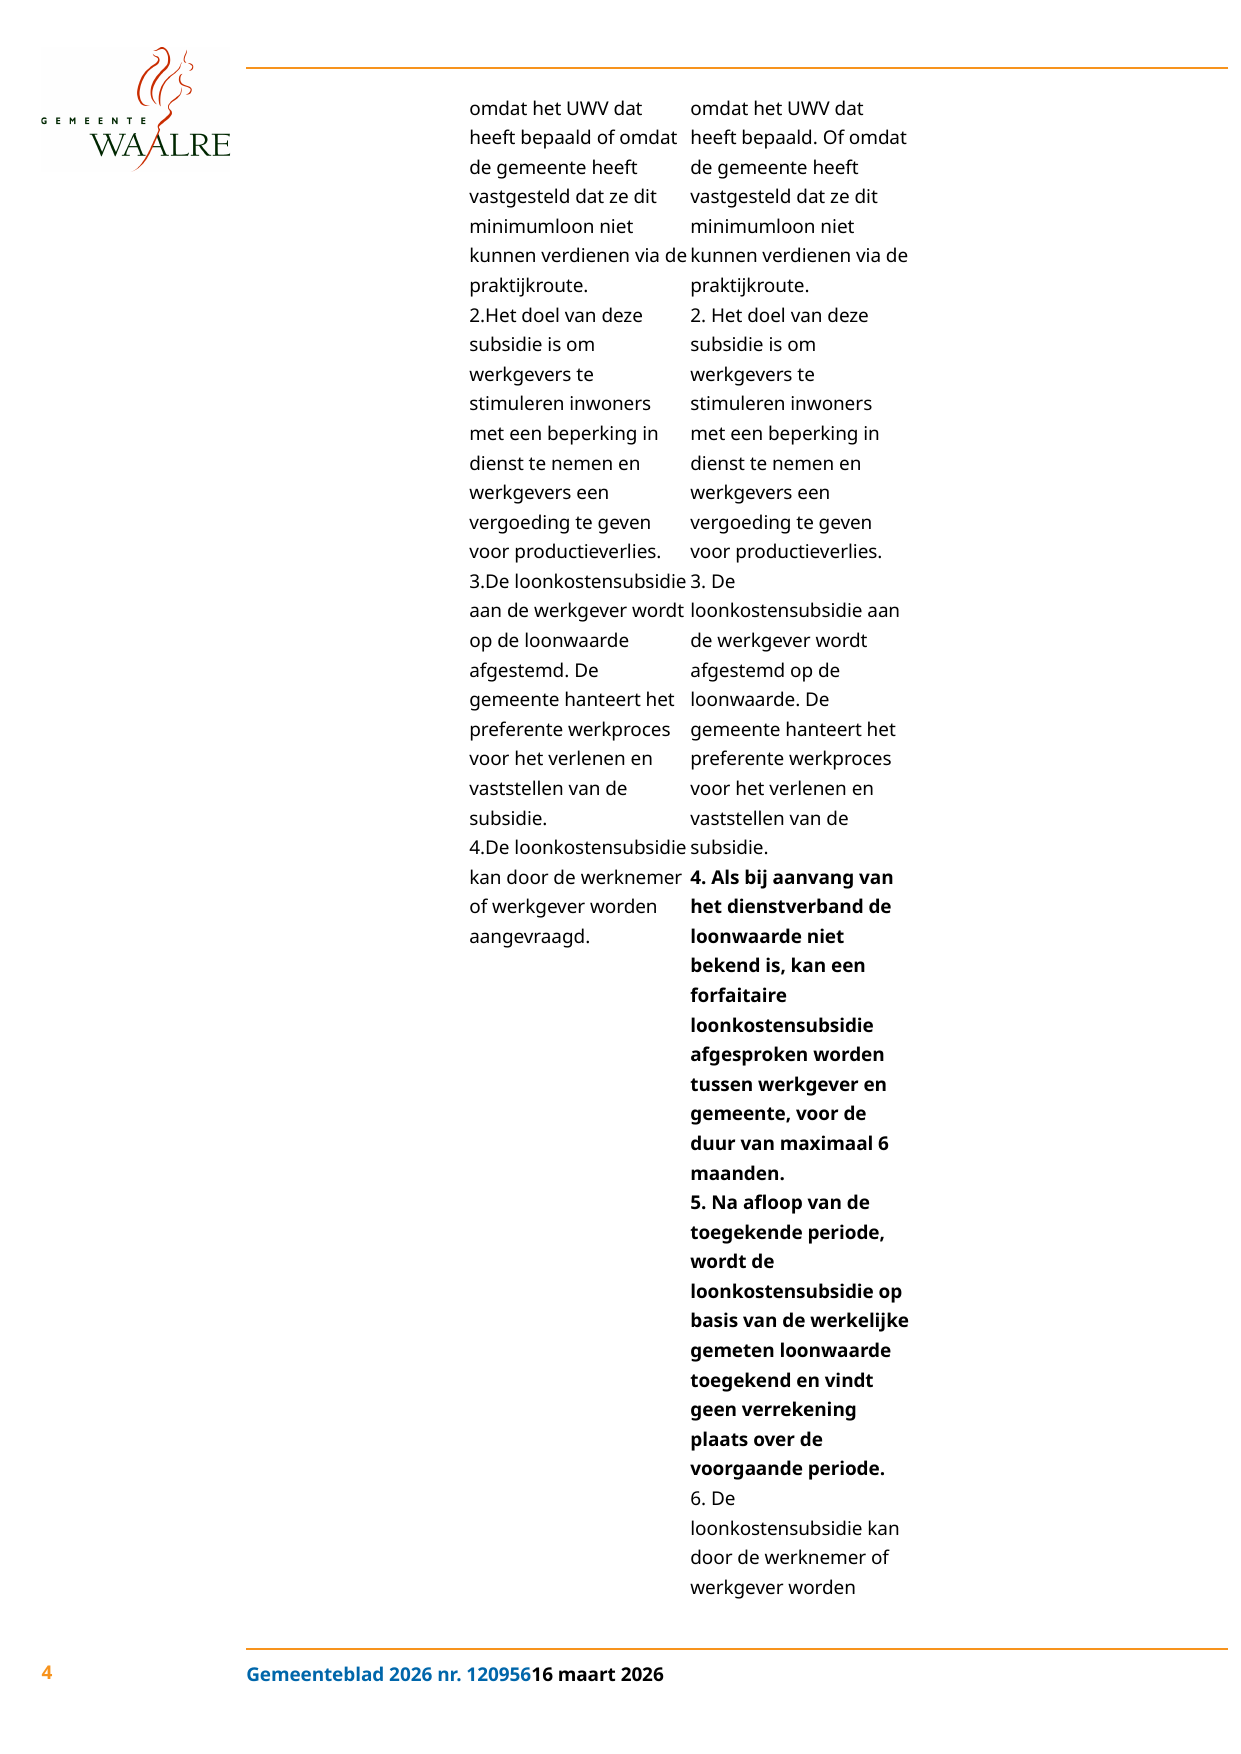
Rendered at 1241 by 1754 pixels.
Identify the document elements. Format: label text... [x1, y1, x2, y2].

table_cell [248, 95, 469, 1600]
table_cell omdat het UWV dat heeft bepaald of omdat de gemeente heeft vastgesteld dat ze dit minimumloon niet kunnen verdienen via de praktijkroute. 2.Het doel van deze subsidie is om werkgevers te stimuleren inwoners met een beperking in dienst te nemen en werkgevers een vergoeding te geven voor productieverlies. 3.De loonkostensubsidie aan de werkgever wordt op de loonwaarde afgestemd. De gemeente hanteert het preferente werkproces voor het verlenen en vaststellen van de subsidie. 4.De loonkostensubsidie kan door de werknemer of werkgever worden aangevraagd. [469, 95, 690, 1600]
table_cell [911, 95, 1152, 1600]
picture [41, 47, 231, 172]
table_cell omdat het UWV dat heeft bepaald. Of omdat de gemeente heeft vastgesteld dat ze dit minimumloon niet kunnen verdienen via de praktijkroute. 2. Het doel van deze subsidie is om werkgevers te stimuleren inwoners met een beperking in dienst te nemen en werkgevers een vergoeding te geven voor productieverlies. 3. De loonkostensubsidie aan de werkgever wordt afgestemd op de loonwaarde. De gemeente hanteert het preferente werkproces voor het verlenen en vaststellen van de subsidie. 4. Als bij aanvang van het dienstverband de loonwaarde niet bekend is, kan een forfaitaire loonkostensubsidie afgesproken worden tussen werkgever en gemeente, voor de duur van maximaal 6 maanden. 5. Na afloop van de toegekende periode, wordt de loonkostensubsidie op basis van de werkelijke gemeten loonwaarde toegekend en vindt geen verrekening plaats over de voorgaande periode. 6. De loonkostensubsidie kan door de werknemer of werkgever worden [690, 95, 911, 1600]
